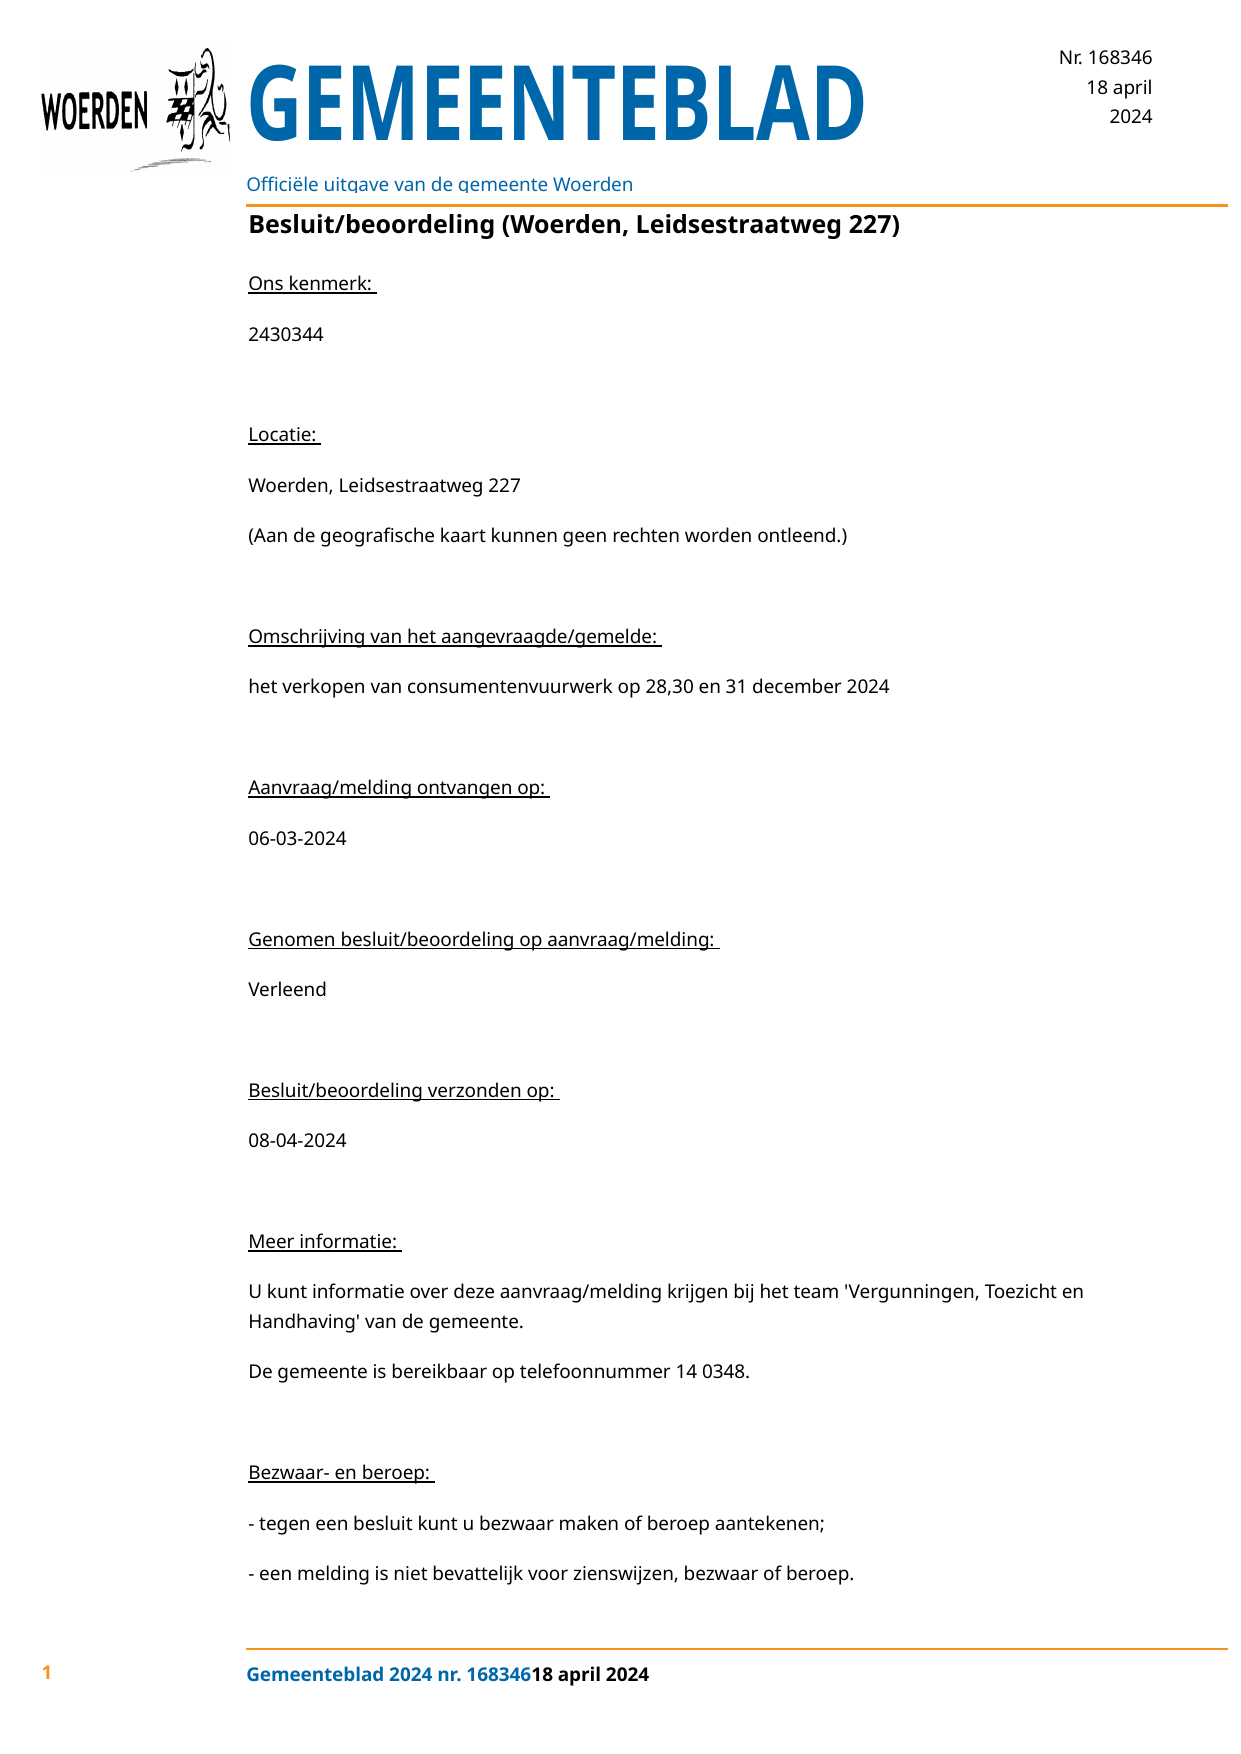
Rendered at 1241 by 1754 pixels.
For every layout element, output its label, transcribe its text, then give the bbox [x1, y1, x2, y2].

text De gemeente is bereikbaar op telefoonnummer 14 0348. [248, 1359, 1152, 1384]
text 06-03-2024 [248, 825, 1152, 851]
text Besluit/beoordeling verzonden op: [248, 1077, 1152, 1103]
text Omschrijving van het aangevraagde/gemelde: [248, 623, 1152, 649]
text Verleend [248, 976, 1152, 1002]
text Genomen besluit/beoordeling op aanvraag/melding: [248, 926, 1152, 951]
text U kunt informatie over deze aanvraag/melding krijgen bij het team 'Vergunningen, Toezicht en Handhaving' van de gemeente. [248, 1279, 1152, 1334]
text Besluit/beoordeling (Woerden, Leidsestraatweg 227) [248, 207, 1152, 241]
text Aanvraag/melding ontvangen op: [248, 774, 1152, 800]
text 2430344 [248, 321, 1152, 346]
text Bezwaar- en beroep: [248, 1459, 1152, 1485]
picture [41, 47, 231, 172]
text Meer informatie: [248, 1228, 1152, 1254]
text (Aan de geografische kaart kunnen geen rechten worden ontleend.) [248, 522, 1152, 548]
text 08-04-2024 [248, 1127, 1152, 1153]
text Ons kenmerk: [248, 270, 1152, 296]
text het verkopen van consumentenvuurwerk op 28,30 en 31 december 2024 [248, 674, 1152, 699]
text Woerden, Leidsestraatweg 227 [248, 472, 1152, 498]
text Locatie: [248, 422, 1152, 447]
text - tegen een besluit kunt u bezwaar maken of beroep aantekenen; [248, 1510, 1152, 1536]
text - een melding is niet bevattelijk voor zienswijzen, bezwaar of beroep. [248, 1560, 1152, 1586]
